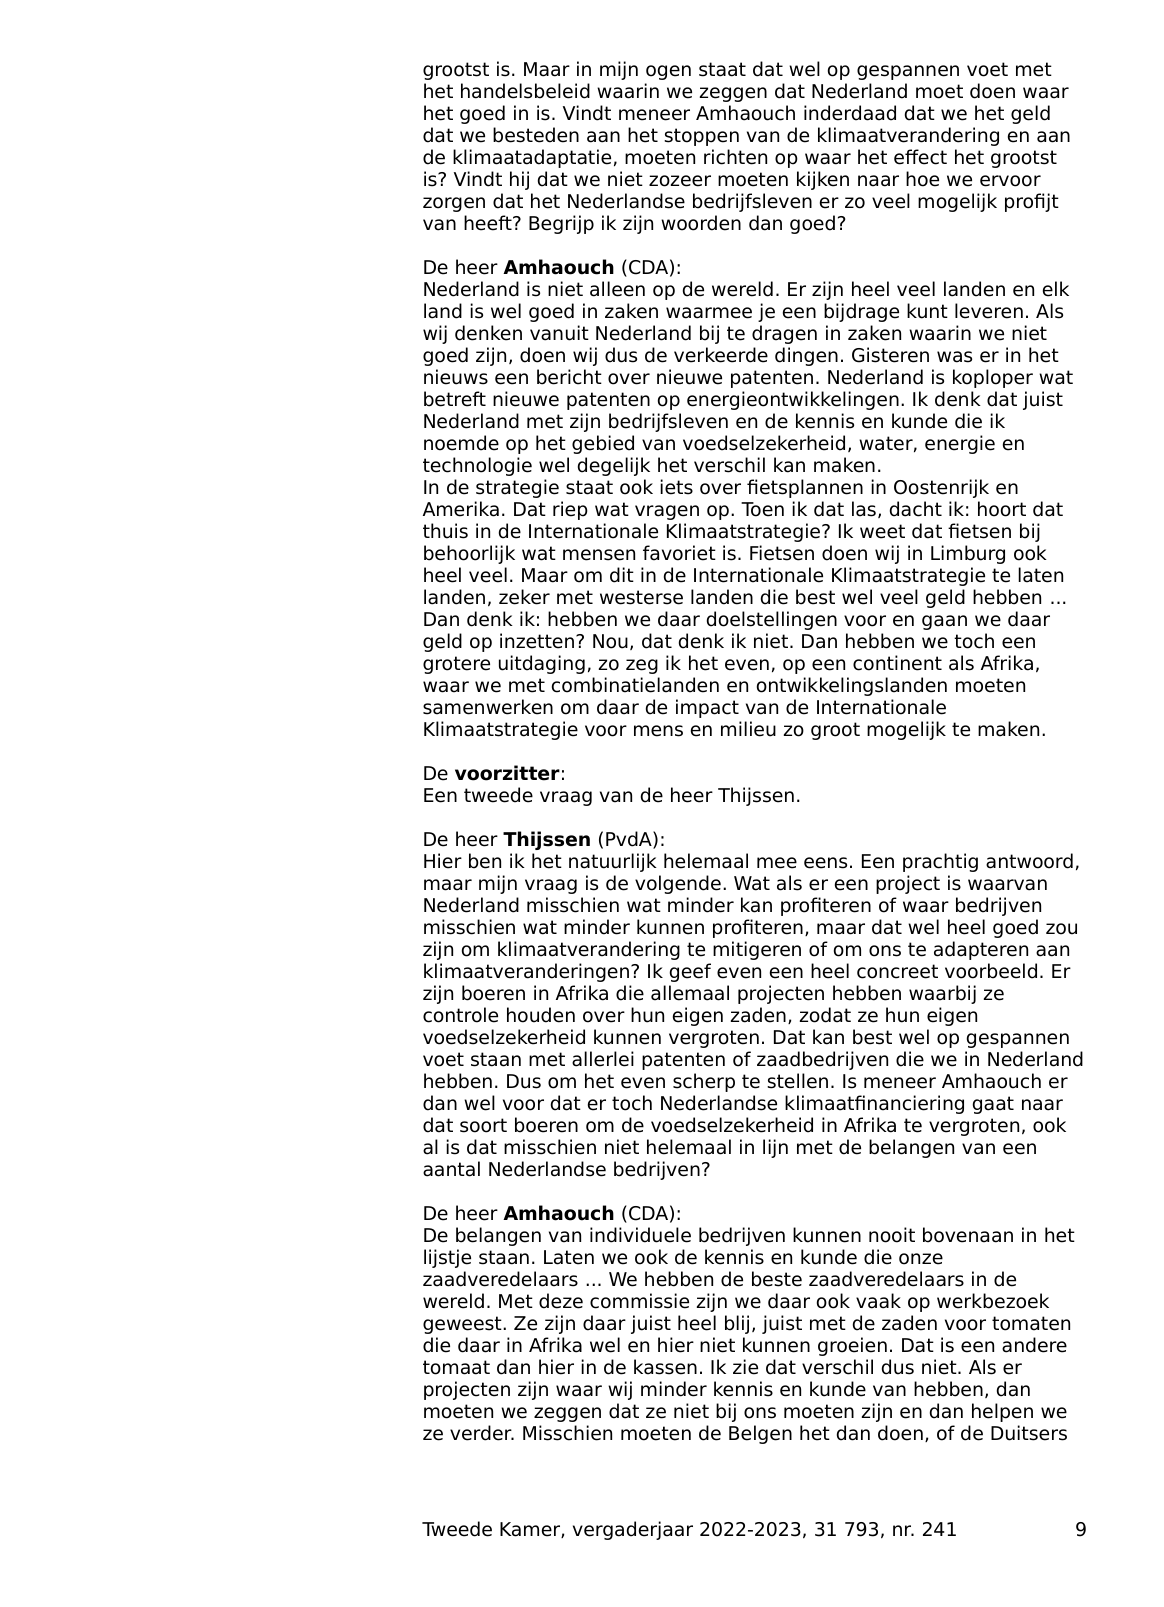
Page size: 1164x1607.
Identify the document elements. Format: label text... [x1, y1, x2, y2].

text De belangen van individuele bedrijven kunnen nooit bovenaan in het lijstje staan. Laten we ook de kennis en kunde die onze zaadveredelaars ... We hebben de beste zaadveredelaars in de wereld. Met deze commissie zijn we daar ook vaak op werkbezoek geweest. Ze zijn daar juist heel blij, juist met de zaden voor tomaten die daar in Afrika wel en hier niet kunnen groeien. Dat is een andere tomaat dan hier in de kassen. Ik zie dat verschil dus niet. Als er projecten zijn waar wij minder kennis en kunde van hebben, dan moeten we zeggen dat ze niet bij ons moeten zijn en dan helpen we ze verder. Misschien moeten de Belgen het dan doen, of de Duitsers [422, 1225, 1087, 1444]
text De voorzitter: [422, 763, 1087, 785]
text De heer Amhaouch (CDA): [422, 1203, 1087, 1225]
text De heer Thijssen (PvdA): [422, 829, 1087, 851]
text De heer Amhaouch (CDA): [422, 257, 1087, 279]
text grootst is. Maar in mijn ogen staat dat wel op gespannen voet met het handelsbeleid waarin we zeggen dat Nederland moet doen waar het goed in is. Vindt meneer Amhaouch inderdaad dat we het geld dat we besteden aan het stoppen van de klimaatverandering en aan de klimaatadaptatie, moeten richten op waar het effect het grootst is? Vindt hij dat we niet zozeer moeten kijken naar hoe we ervoor zorgen dat het Nederlandse bedrijfsleven er zo veel mogelijk profijt van heeft? Begrijp ik zijn woorden dan goed? [422, 59, 1087, 235]
text In de strategie staat ook iets over fietsplannen in Oostenrijk en Amerika. Dat riep wat vragen op. Toen ik dat las, dacht ik: hoort dat thuis in de Internationale Klimaatstrategie? Ik weet dat fietsen bij behoorlijk wat mensen favoriet is. Fietsen doen wij in Limburg ook heel veel. Maar om dit in de Internationale Klimaatstrategie te laten landen, zeker met westerse landen die best wel veel geld hebben ... Dan denk ik: hebben we daar doelstellingen voor en gaan we daar geld op inzetten? Nou, dat denk ik niet. Dan hebben we toch een grotere uitdaging, zo zeg ik het even, op een continent als Afrika, waar we met combinatielanden en ontwikkelingslanden moeten samenwerken om daar de impact van de Internationale Klimaatstrategie voor mens en milieu zo groot mogelijk te maken. [422, 477, 1087, 741]
text Hier ben ik het natuurlijk helemaal mee eens. Een prachtig antwoord, maar mijn vraag is de volgende. Wat als er een project is waarvan Nederland misschien wat minder kan profiteren of waar bedrijven misschien wat minder kunnen profiteren, maar dat wel heel goed zou zijn om klimaatverandering te mitigeren of om ons te adapteren aan klimaatveranderingen? Ik geef even een heel concreet voorbeeld. Er zijn boeren in Afrika die allemaal projecten hebben waarbij ze controle houden over hun eigen zaden, zodat ze hun eigen voedselzekerheid kunnen vergroten. Dat kan best wel op gespannen voet staan met allerlei patenten of zaadbedrijven die we in Nederland hebben. Dus om het even scherp te stellen. Is meneer Amhaouch er dan wel voor dat er toch Nederlandse klimaatfinanciering gaat naar dat soort boeren om de voedselzekerheid in Afrika te vergroten, ook al is dat misschien niet helemaal in lijn met de belangen van een aantal Nederlandse bedrijven? [422, 851, 1087, 1181]
text Nederland is niet alleen op de wereld. Er zijn heel veel landen en elk land is wel goed in zaken waarmee je een bijdrage kunt leveren. Als wij denken vanuit Nederland bij te dragen in zaken waarin we niet goed zijn, doen wij dus de verkeerde dingen. Gisteren was er in het nieuws een bericht over nieuwe patenten. Nederland is koploper wat betreft nieuwe patenten op energieontwikkelingen. Ik denk dat juist Nederland met zijn bedrijfsleven en de kennis en kunde die ik noemde op het gebied van voedselzekerheid, water, energie en technologie wel degelijk het verschil kan maken. [422, 279, 1087, 477]
text Een tweede vraag van de heer Thijssen. [422, 785, 1087, 807]
